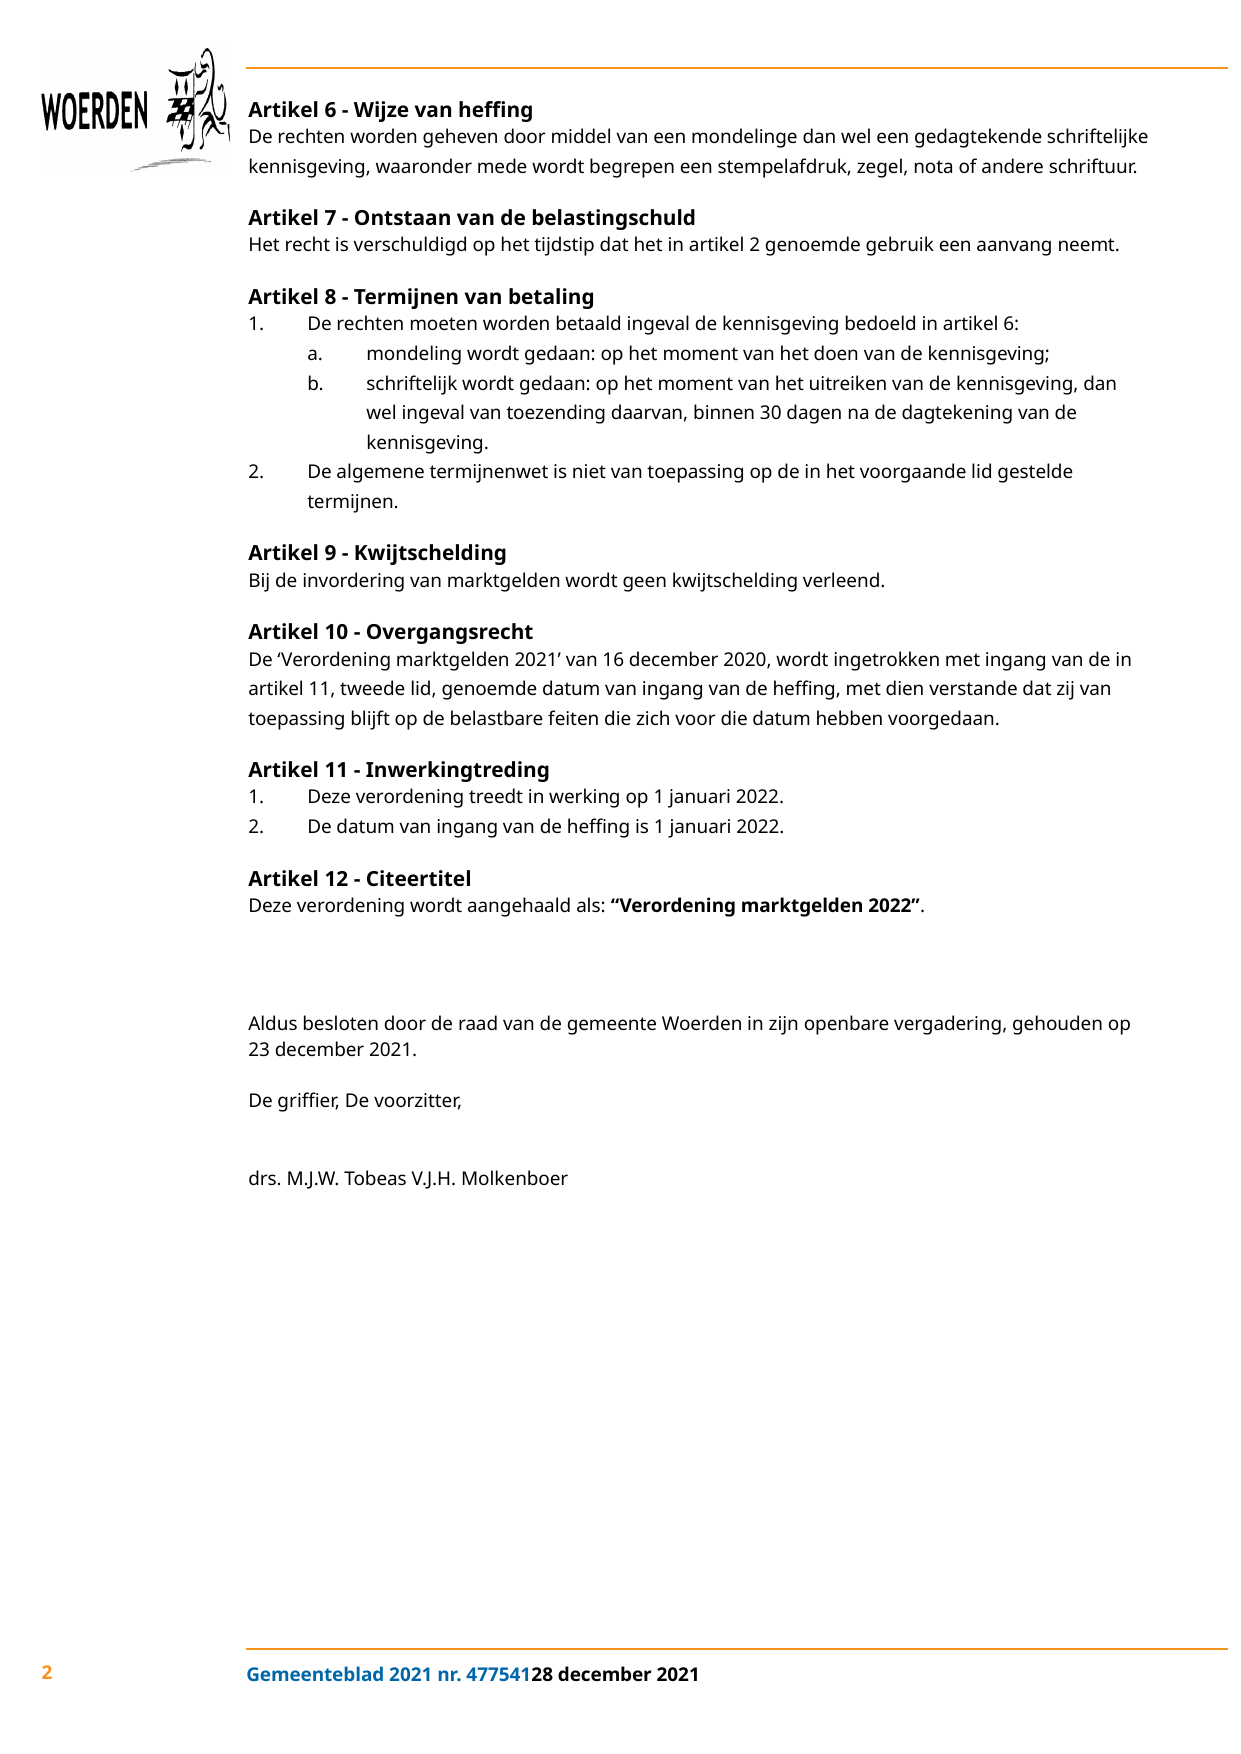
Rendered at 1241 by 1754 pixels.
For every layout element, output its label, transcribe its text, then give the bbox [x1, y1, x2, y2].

list schriftelijk wordt gedaan: op het moment van het uitreiken van de kennisgeving, dan wel ingeval van toezending daarvan, binnen 30 dagen na de dagtekening van de kennisgeving. [307, 370, 1152, 454]
text De griffier, De voorzitter, [248, 1088, 1152, 1113]
text Artikel 11 - Inwerkingtreding [248, 755, 1152, 784]
text Artikel 9 - Kwijtschelding [248, 538, 1152, 567]
text Artikel 12 - Citeertitel [248, 864, 1152, 892]
text De ‘Verordening marktgelden 2021’ van 16 december 2020, wordt ingetrokken met ingang van de in artikel 11, tweede lid, genoemde datum van ingang van de heffing, met dien verstande dat zij van toepassing blijft op de belastbare feiten die zich voor die datum hebben voorgedaan. [248, 646, 1152, 731]
list De algemene termijnenwet is niet van toepassing op de in het voorgaande lid gestelde termijnen. [248, 458, 1152, 514]
text Artikel 6 - Wijze van heffing [248, 95, 1152, 123]
list De datum van ingang van de heffing is 1 januari 2022. [248, 813, 1152, 839]
list Deze verordening treedt in werking op 1 januari 2022. [248, 784, 1152, 809]
picture [41, 47, 231, 172]
text Bij de invordering van marktgelden wordt geen kwijtschelding verleend. [248, 567, 1152, 593]
text Artikel 8 - Termijnen van betaling [248, 282, 1152, 311]
text drs. M.J.W. Tobeas V.J.H. Molkenboer [248, 1165, 1152, 1191]
text Artikel 10 - Overgangsrecht [248, 617, 1152, 646]
text Artikel 7 - Ontstaan van de belastingschuld [248, 203, 1152, 232]
list mondeling wordt gedaan: op het moment van het doen van de kennisgeving; [307, 340, 1152, 366]
list De rechten moeten worden betaald ingeval de kennisgeving bedoeld in artikel 6: [248, 311, 1152, 336]
text Aldus besloten door de raad van de gemeente Woerden in zijn openbare vergadering, gehouden op 23 december 2021. [248, 1011, 1152, 1062]
text De rechten worden geheven door middel van een mondelinge dan wel een gedagtekende schriftelijke kennisgeving, waaronder mede wordt begrepen een stempelafdruk, zegel, nota of andere schriftuur. [248, 123, 1152, 178]
text Deze verordening wordt aangehaald als: “Verordening marktgelden 2022”. [248, 892, 1152, 918]
text Het recht is verschuldigd op het tijdstip dat het in artikel 2 genoemde gebruik een aanvang neemt. [248, 232, 1152, 257]
